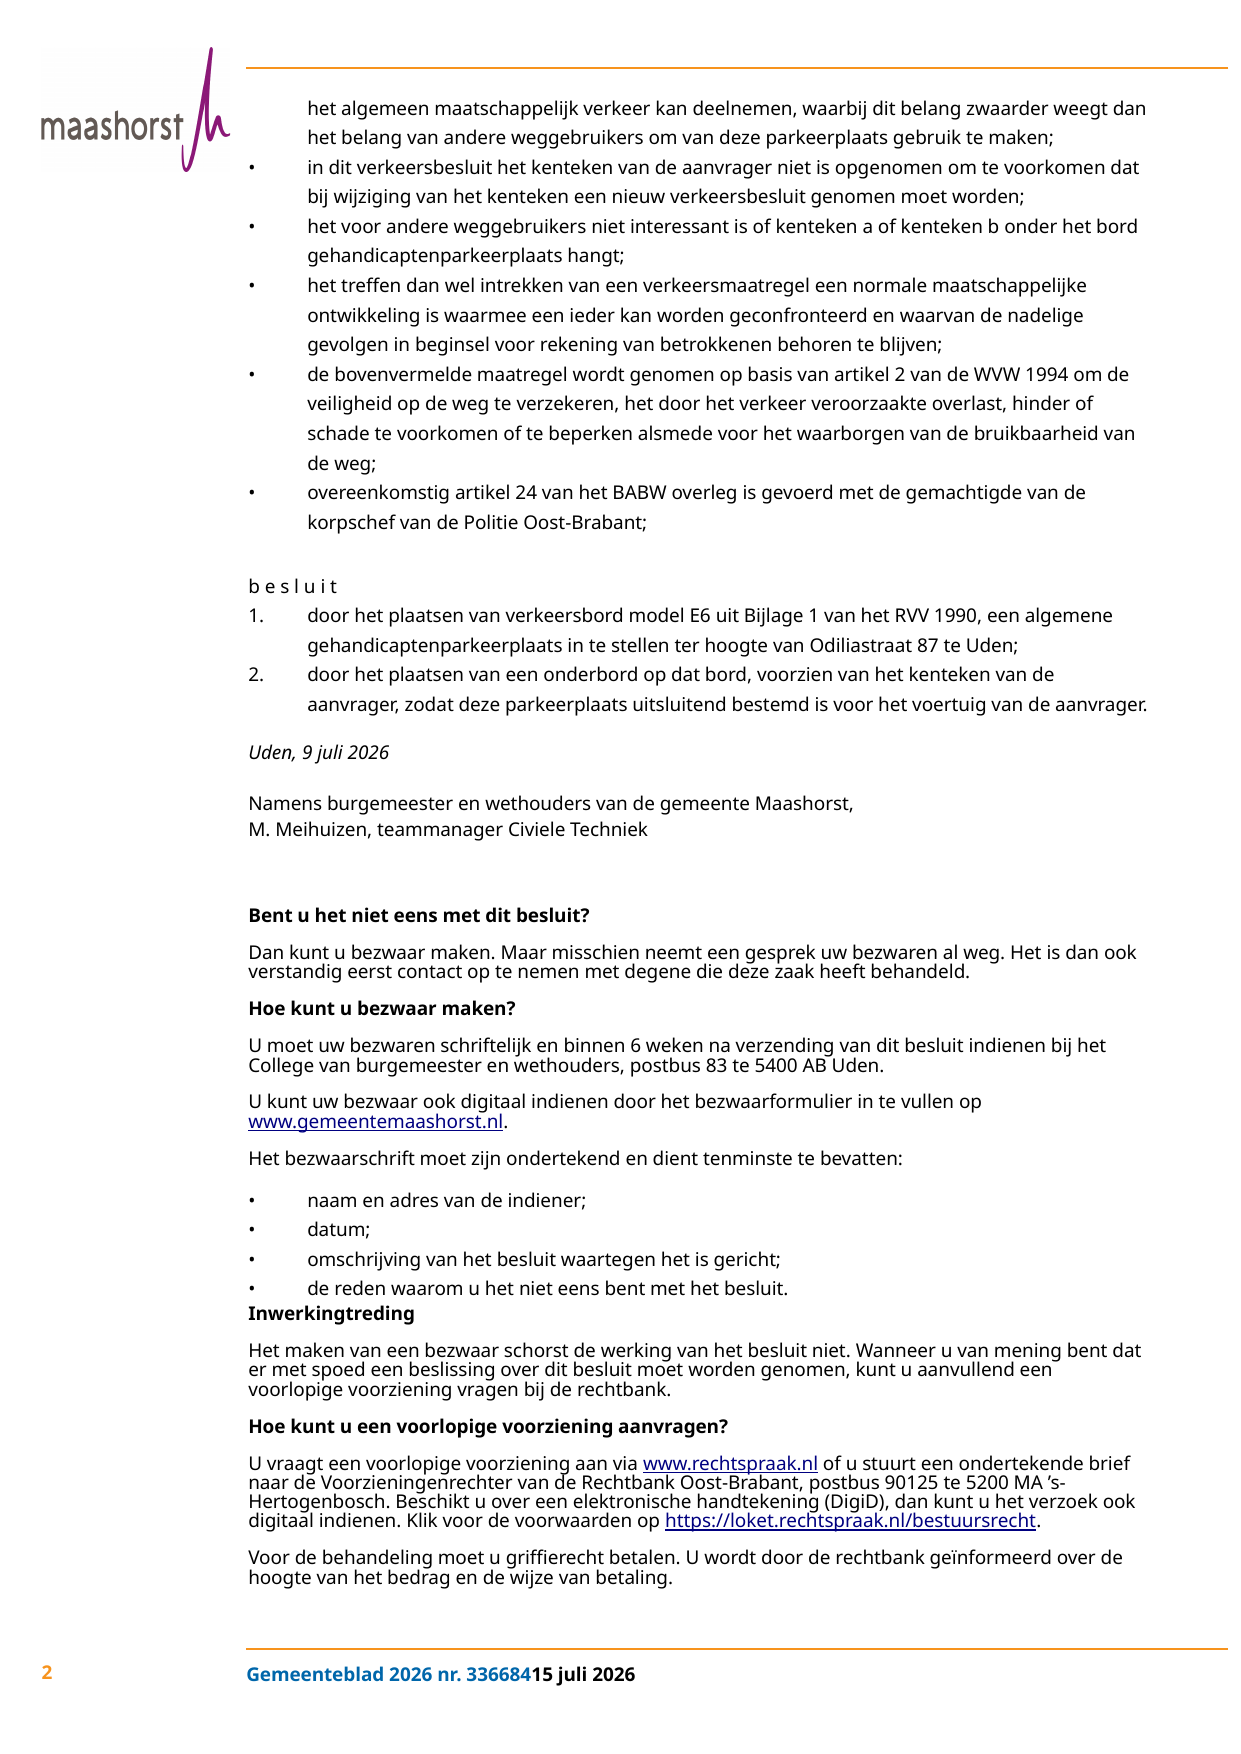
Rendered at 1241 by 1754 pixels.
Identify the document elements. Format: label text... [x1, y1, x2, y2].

list datum; [248, 1216, 1152, 1242]
text Uden, 9 juli 2026 [248, 739, 1152, 765]
list het voor andere weggebruikers niet interessant is of kenteken a of kenteken b onder het bord gehandicaptenparkeerplaats hangt; [248, 213, 1152, 268]
list de bovenvermelde maatregel wordt genomen op basis van artikel 2 van de WVW 1994 om de veiligheid op de weg te verzekeren, het door het verkeer veroorzaakte overlast, hinder of schade te voorkomen of te beperken alsmede voor het waarborgen van de bruikbaarheid van de weg; [248, 361, 1152, 476]
text U vraagt een voorlopige voorziening aan via www.rechtspraak.nl of u stuurt een ondertekende brief naar de Voorzieningenrechter van de Rechtbank Oost-Brabant, postbus 90125 te 5200 MA ’s-Hertogenbosch. Beschikt u over een elektronische handtekening (DigiD), dan kunt u het verzoek ook digitaal indienen. Klik voor de voorwaarden op https://loket.rechtspraak.nl/bestuursrecht. [248, 1454, 1152, 1532]
text Het maken van een bezwaar schorst de werking van het besluit niet. Wanneer u van mening bent dat er met spoed een beslissing over dit besluit moet worden genomen, kunt u aanvullend een voorlopige voorziening vragen bij de rechtbank. [248, 1342, 1152, 1400]
picture [41, 47, 231, 172]
list naam en adres van de indiener; [248, 1187, 1152, 1212]
text Hoe kunt u bezwaar maken? [248, 1000, 1152, 1019]
text U kunt uw bezwaar ook digitaal indienen door het bezwaarformulier in te vullen op www.gemeentemaashorst.nl. [248, 1093, 1152, 1132]
list het algemeen maatschappelijk verkeer kan deelnemen, waarbij dit belang zwaarder weegt dan het belang van andere weggebruikers om van deze parkeerplaats gebruik te maken; [248, 95, 1152, 150]
text Bent u het niet eens met dit besluit? [248, 907, 1152, 926]
list het treffen dan wel intrekken van een verkeersmaatregel een normale maatschappelijke ontwikkeling is waarmee een ieder kan worden geconfronteerd en waarvan de nadelige gevolgen in beginsel voor rekening van betrokkenen behoren te blijven; [248, 272, 1152, 357]
text b e s l u i t [248, 573, 1152, 599]
list omschrijving van het besluit waartegen het is gericht; [248, 1246, 1152, 1272]
list door het plaatsen van verkeersbord model E6 uit Bijlage 1 van het RVV 1990, een algemene gehandicaptenparkeerplaats in te stellen ter hoogte van Odiliastraat 87 te Uden; [248, 602, 1152, 658]
text Inwerkingtreding [248, 1305, 1152, 1324]
text Voor de behandeling moet u griffierecht betalen. U wordt door de rechtbank geïnformeerd over de hoogte van het bedrag en de wijze van betaling. [248, 1549, 1152, 1588]
list overeenkomstig artikel 24 van het BABW overleg is gevoerd met de gemachtigde van de korpschef van de Politie Oost-Brabant; [248, 479, 1152, 535]
text U moet uw bezwaren schriftelijk en binnen 6 weken na verzending van dit besluit indienen bij het College van burgemeester en wethouders, postbus 83 te 5400 AB Uden. [248, 1037, 1152, 1076]
text M. Meihuizen, teammanager Civiele Techniek [248, 816, 1152, 842]
list door het plaatsen van een onderbord op dat bord, voorzien van het kenteken van de aanvrager, zodat deze parkeerplaats uitsluitend bestemd is voor het voertuig van de aanvrager. [248, 662, 1152, 717]
list in dit verkeersbesluit het kenteken van de aanvrager niet is opgenomen om te voorkomen dat bij wijziging van het kenteken een nieuw verkeersbesluit genomen moet worden; [248, 154, 1152, 209]
list de reden waarom u het niet eens bent met het besluit. [248, 1276, 1152, 1301]
text Het bezwaarschrift moet zijn ondertekend en dient tenminste te bevatten: [248, 1150, 1152, 1169]
text Namens burgemeester en wethouders van de gemeente Maashorst, [248, 791, 1152, 816]
text Hoe kunt u een voorlopige voorziening aanvragen? [248, 1418, 1152, 1437]
text Dan kunt u bezwaar maken. Maar misschien neemt een gesprek uw bezwaren al weg. Het is dan ook verstandig eerst contact op te nemen met degene die deze zaak heeft behandeld. [248, 944, 1152, 983]
